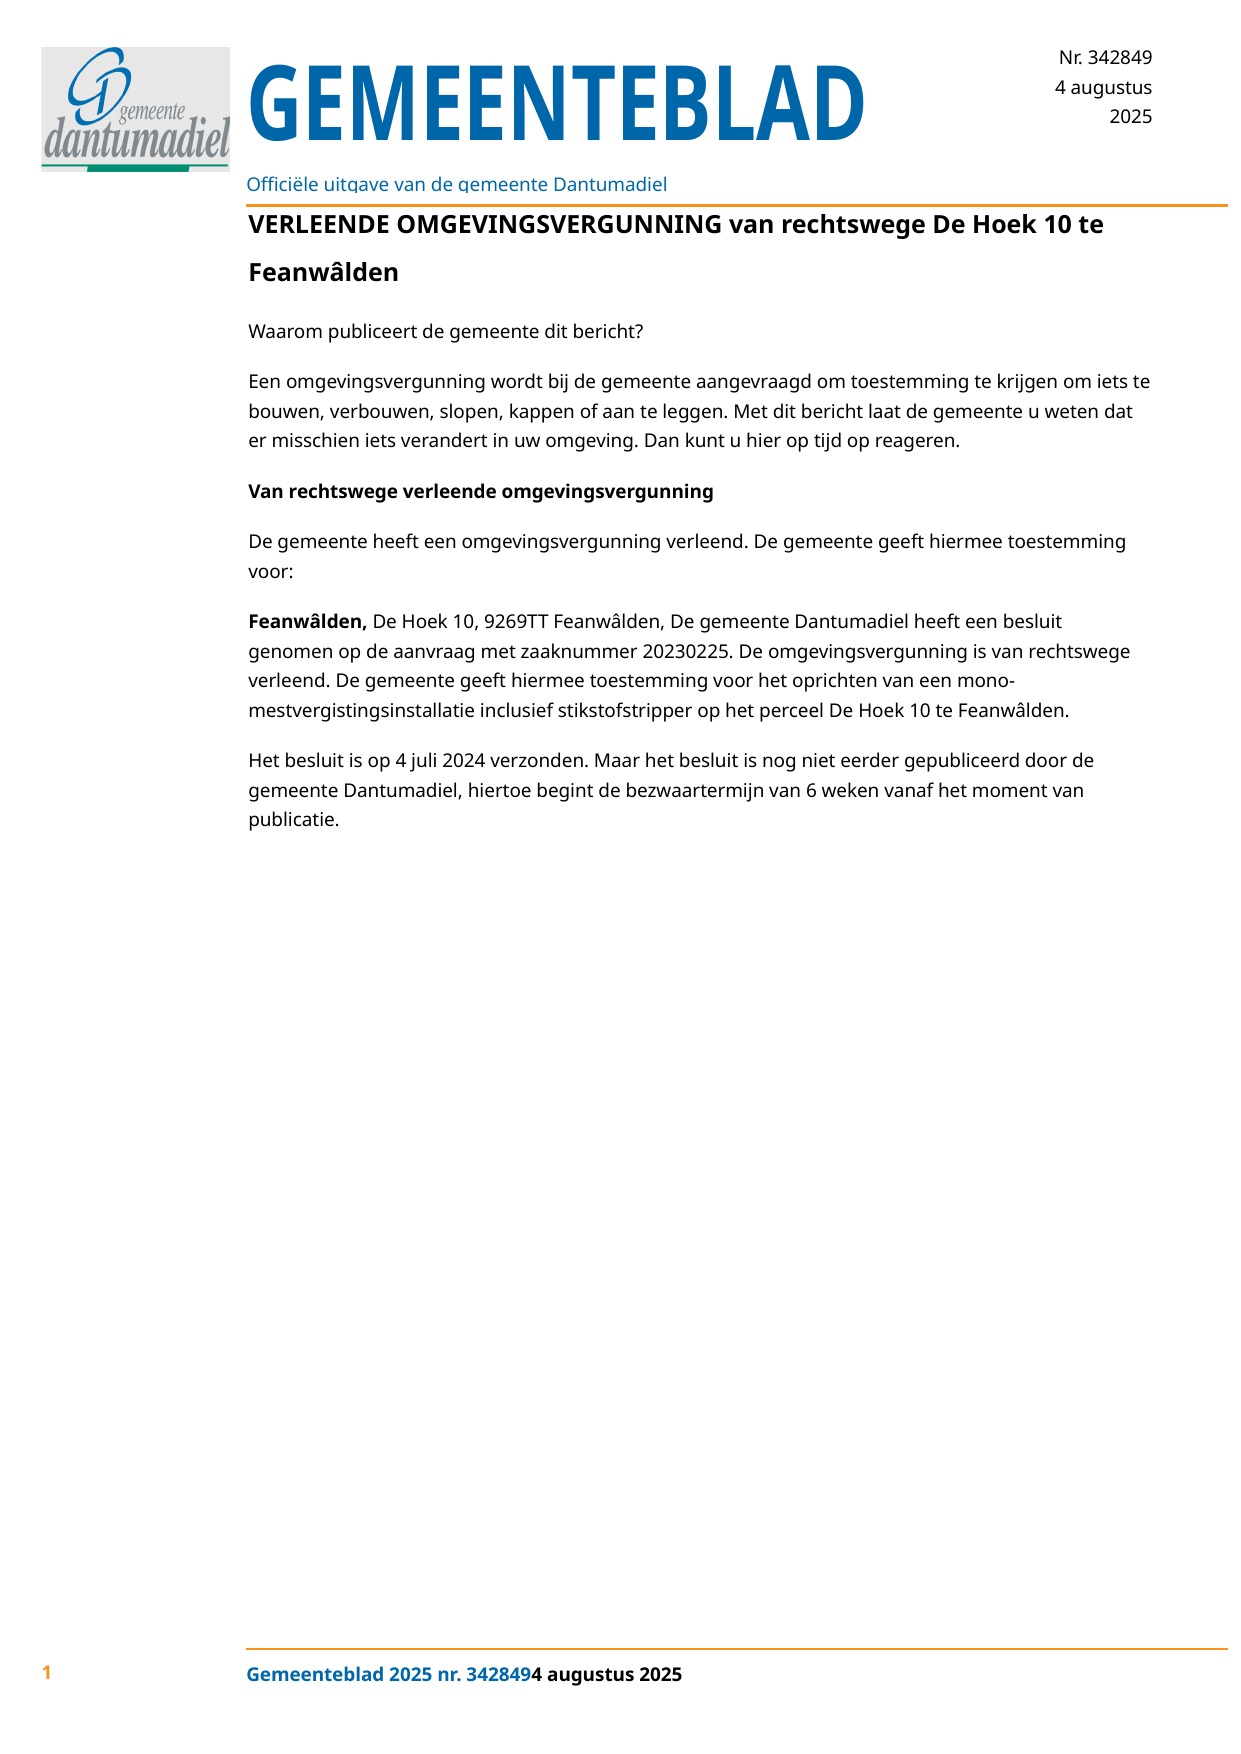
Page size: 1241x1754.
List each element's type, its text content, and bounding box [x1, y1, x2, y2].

text De gemeente heeft een omgevingsvergunning verleend. De gemeente geeft hiermee toestemming voor: [248, 528, 1152, 584]
text Het besluit is op 4 juli 2024 verzonden. Maar het besluit is nog niet eerder gepubliceerd door de gemeente Dantumadiel, hiertoe begint de bezwaartermijn van 6 weken vanaf het moment van publicatie. [248, 747, 1152, 832]
text Een omgevingsvergunning wordt bij de gemeente aangevraagd om toestemming te krijgen om iets te bouwen, verbouwen, slopen, kappen of aan te leggen. Met dit bericht laat de gemeente u weten dat er misschien iets verandert in uw omgeving. Dan kunt u hier op tijd op reageren. [248, 368, 1152, 453]
picture [41, 47, 231, 172]
text Waarom publiceert de gemeente dit bericht? [248, 318, 1152, 344]
text VERLEENDE OMGEVINGSVERGUNNING van rechtswege De Hoek 10 te Feanwâlden [248, 207, 1152, 288]
text Van rechtswege verleende omgevingsvergunning [248, 478, 1152, 504]
text Feanwâlden, De Hoek 10, 9269TT Feanwâlden, De gemeente Dantumadiel heeft een besluit genomen op de aanvraag met zaaknummer 20230225. De omgevingsvergunning is van rechtswege verleend. De gemeente geeft hiermee toestemming voor het oprichten van een mono-mestvergistingsinstallatie inclusief stikstofstripper op het perceel De Hoek 10 te Feanwâlden. [248, 608, 1152, 723]
